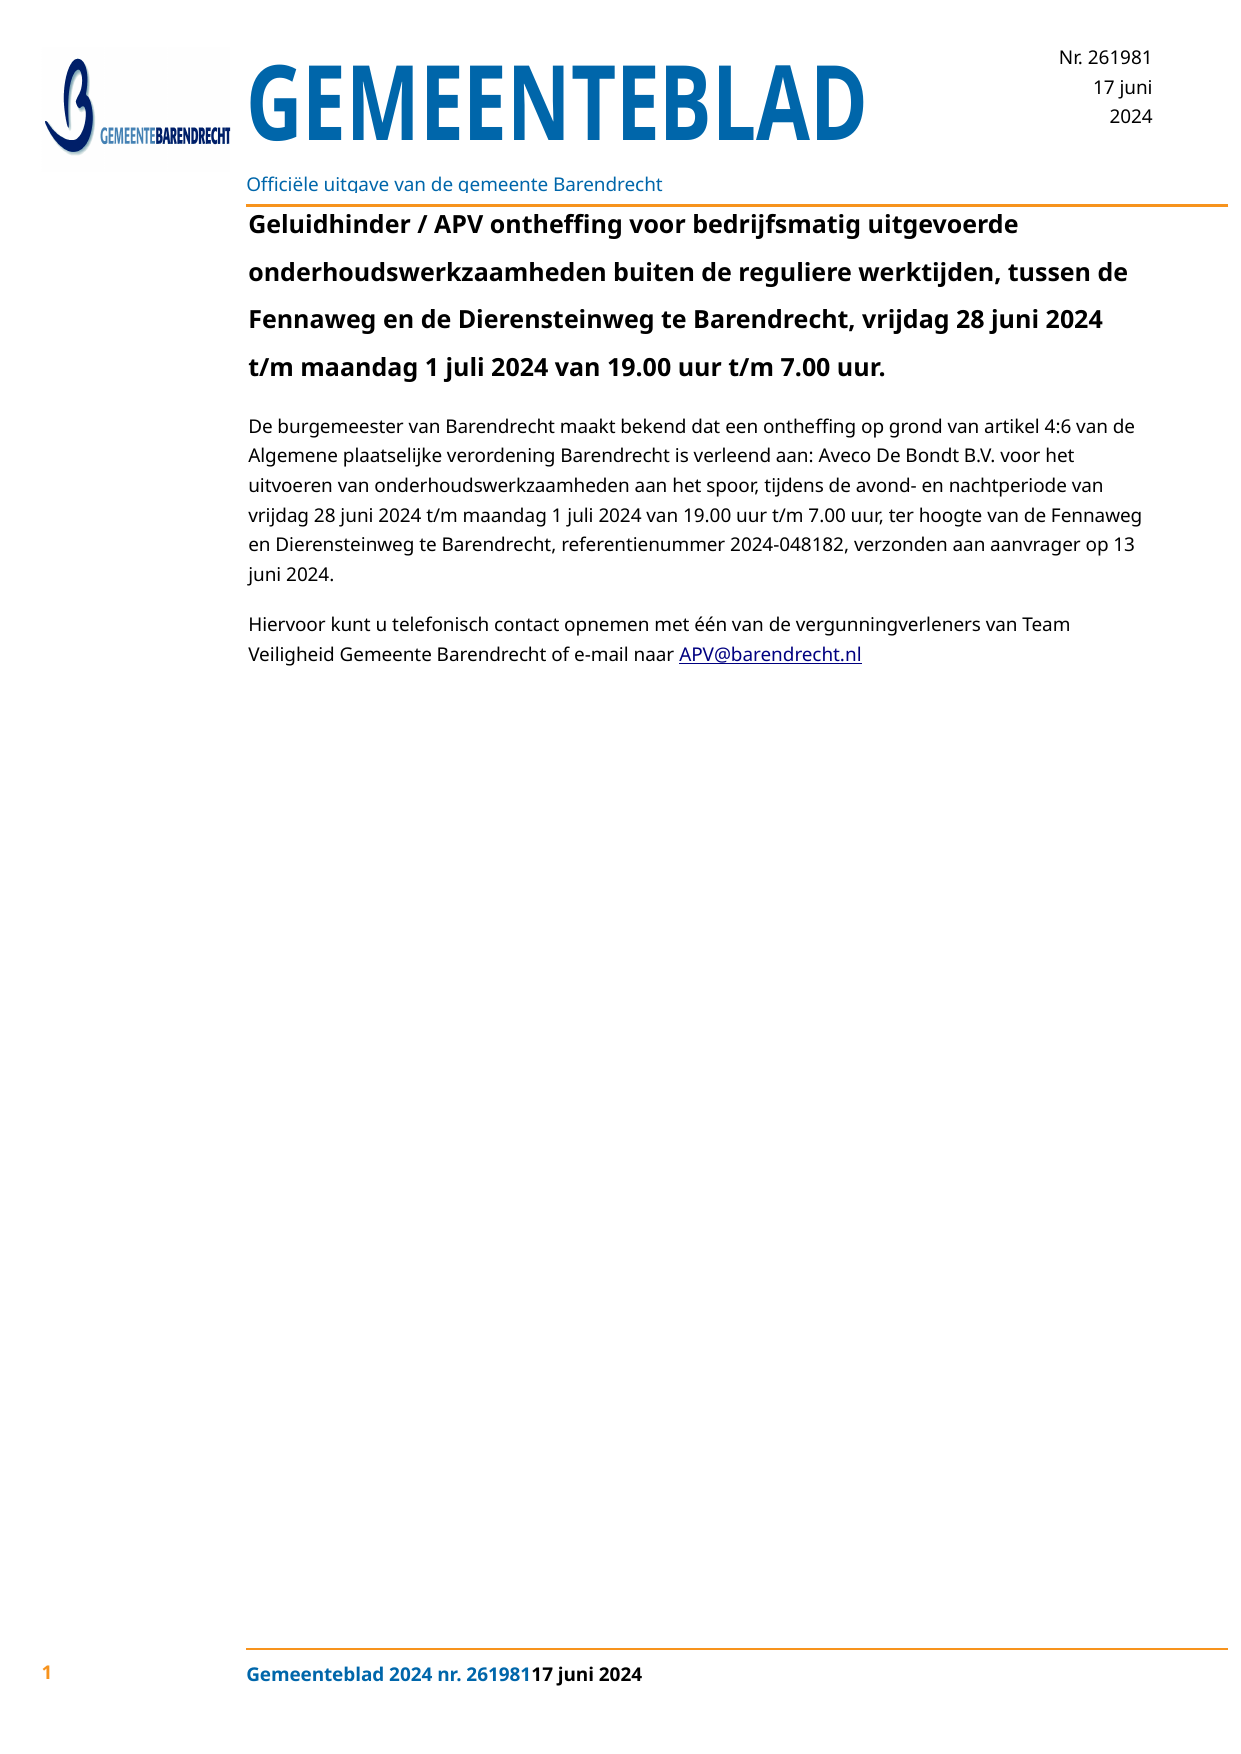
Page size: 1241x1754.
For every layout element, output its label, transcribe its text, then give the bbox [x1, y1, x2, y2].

picture [41, 47, 231, 172]
text De burgemeester van Barendrecht maakt bekend dat een ontheffing op grond van artikel 4:6 van de Algemene plaatselijke verordening Barendrecht is verleend aan: Aveco De Bondt B.V. voor het uitvoeren van onderhoudswerkzaamheden aan het spoor, tijdens de avond- en nachtperiode van vrijdag 28 juni 2024 t/m maandag 1 juli 2024 van 19.00 uur t/m 7.00 uur, ter hoogte van de Fennaweg en Dierensteinweg te Barendrecht, referentienummer 2024-048182, verzonden aan aanvrager op 13 juni 2024. [248, 413, 1152, 587]
text Hiervoor kunt u telefonisch contact opnemen met één van de vergunningverleners van Team Veiligheid Gemeente Barendrecht of e-mail naar APV@barendrecht.nl [248, 611, 1152, 667]
text Geluidhinder / APV ontheffing voor bedrijfsmatig uitgevoerde onderhoudswerkzaamheden buiten de reguliere werktijden, tussen de Fennaweg en de Dierensteinweg te Barendrecht, vrijdag 28 juni 2024 t/m maandag 1 juli 2024 van 19.00 uur t/m 7.00 uur. [248, 207, 1152, 384]
